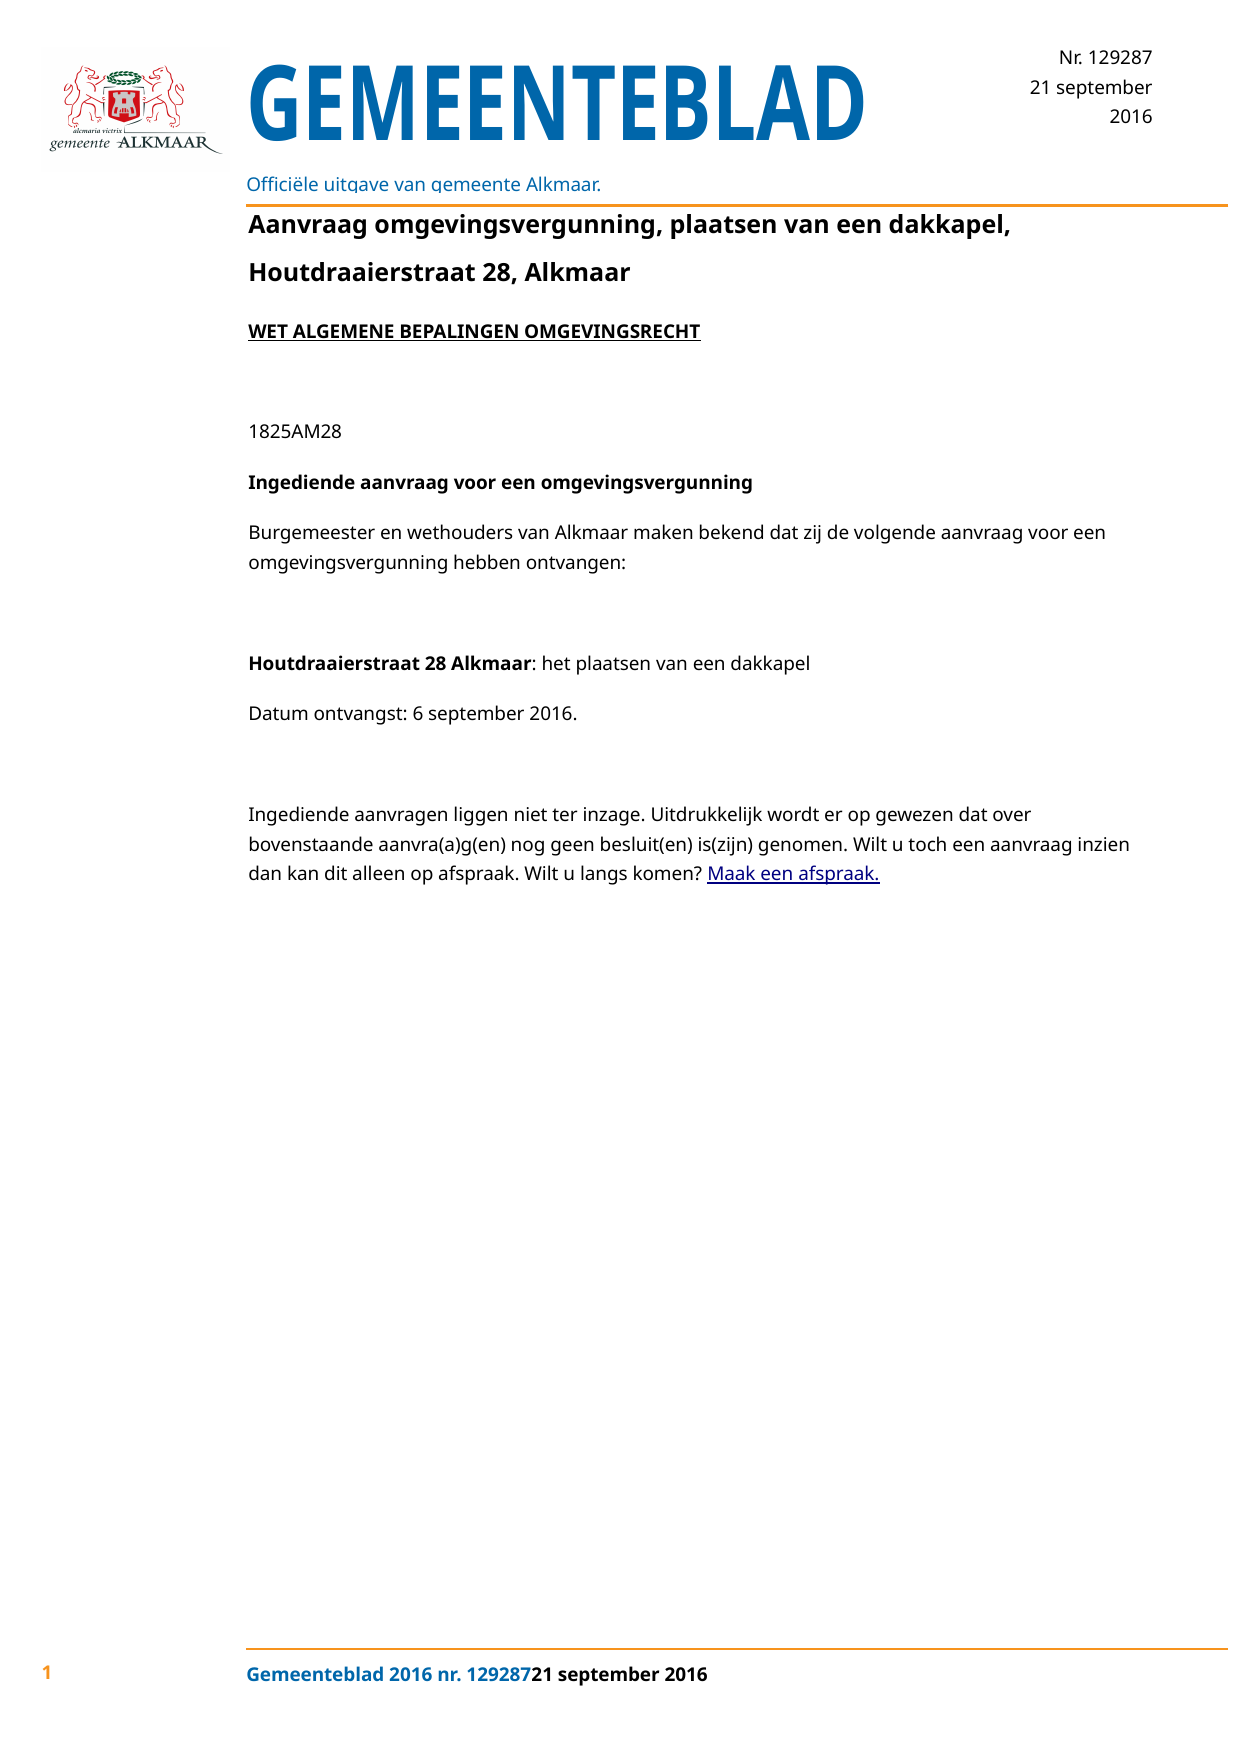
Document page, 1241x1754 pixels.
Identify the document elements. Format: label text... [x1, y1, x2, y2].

text Houtdraaierstraat 28 Alkmaar: het plaatsen van een dakkapel [248, 650, 1152, 676]
text WET ALGEMENE BEPALINGEN OMGEVINGSRECHT [248, 318, 1152, 344]
text Aanvraag omgevingsvergunning, plaatsen van een dakkapel, Houtdraaierstraat 28, Alkmaar [248, 207, 1152, 288]
picture [41, 47, 231, 172]
text Ingediende aanvraag voor een omgevingsvergunning [248, 469, 1152, 495]
text Ingediende aanvragen liggen niet ter inzage. Uitdrukkelijk wordt er op gewezen dat over bovenstaande aanvra(a)g(en) nog geen besluit(en) is(zijn) genomen. Wilt u toch een aanvraag inzien dan kan dit alleen op afspraak. Wilt u langs komen? Maak een afspraak. [248, 801, 1152, 886]
text Datum ontvangst: 6 september 2016. [248, 700, 1152, 726]
text Burgemeester en wethouders van Alkmaar maken bekend dat zij de volgende aanvraag voor een omgevingsvergunning hebben ontvangen: [248, 519, 1152, 575]
text 1825AM28 [248, 419, 1152, 444]
